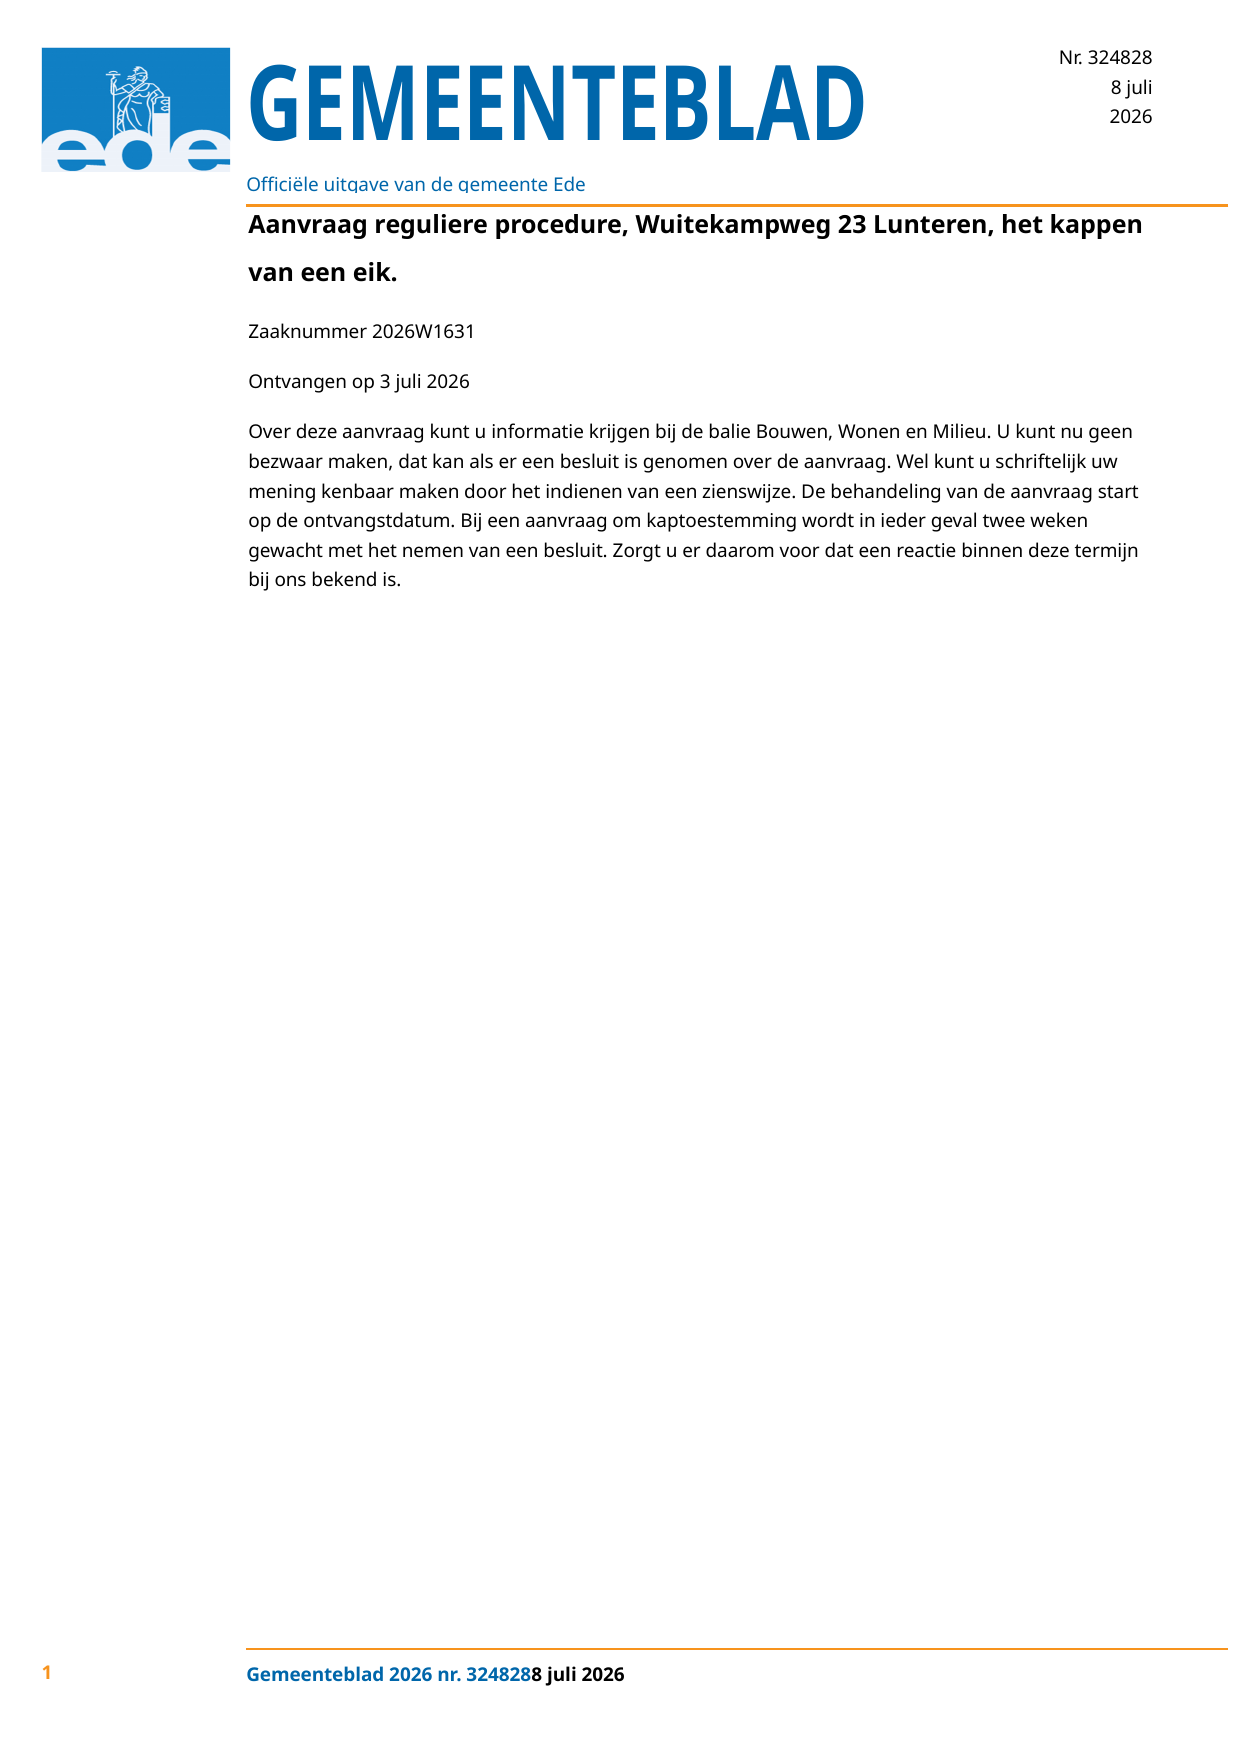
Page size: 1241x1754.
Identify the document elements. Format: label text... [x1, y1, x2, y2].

text Aanvraag reguliere procedure, Wuitekampweg 23 Lunteren, het kappen van een eik. [248, 207, 1152, 288]
text Ontvangen op 3 juli 2026 [248, 368, 1152, 394]
text Over deze aanvraag kunt u informatie krijgen bij de balie Bouwen, Wonen en Milieu. U kunt nu geen bezwaar maken, dat kan als er een besluit is genomen over de aanvraag. Wel kunt u schriftelijk uw mening kenbaar maken door het indienen van een zienswijze. De behandeling van de aanvraag start op de ontvangstdatum. Bij een aanvraag om kaptoestemming wordt in ieder geval twee weken gewacht met het nemen van een besluit. Zorgt u er daarom voor dat een reactie binnen deze termijn bij ons bekend is. [248, 419, 1152, 592]
text Zaaknummer 2026W1631 [248, 318, 1152, 344]
picture [41, 47, 231, 172]
